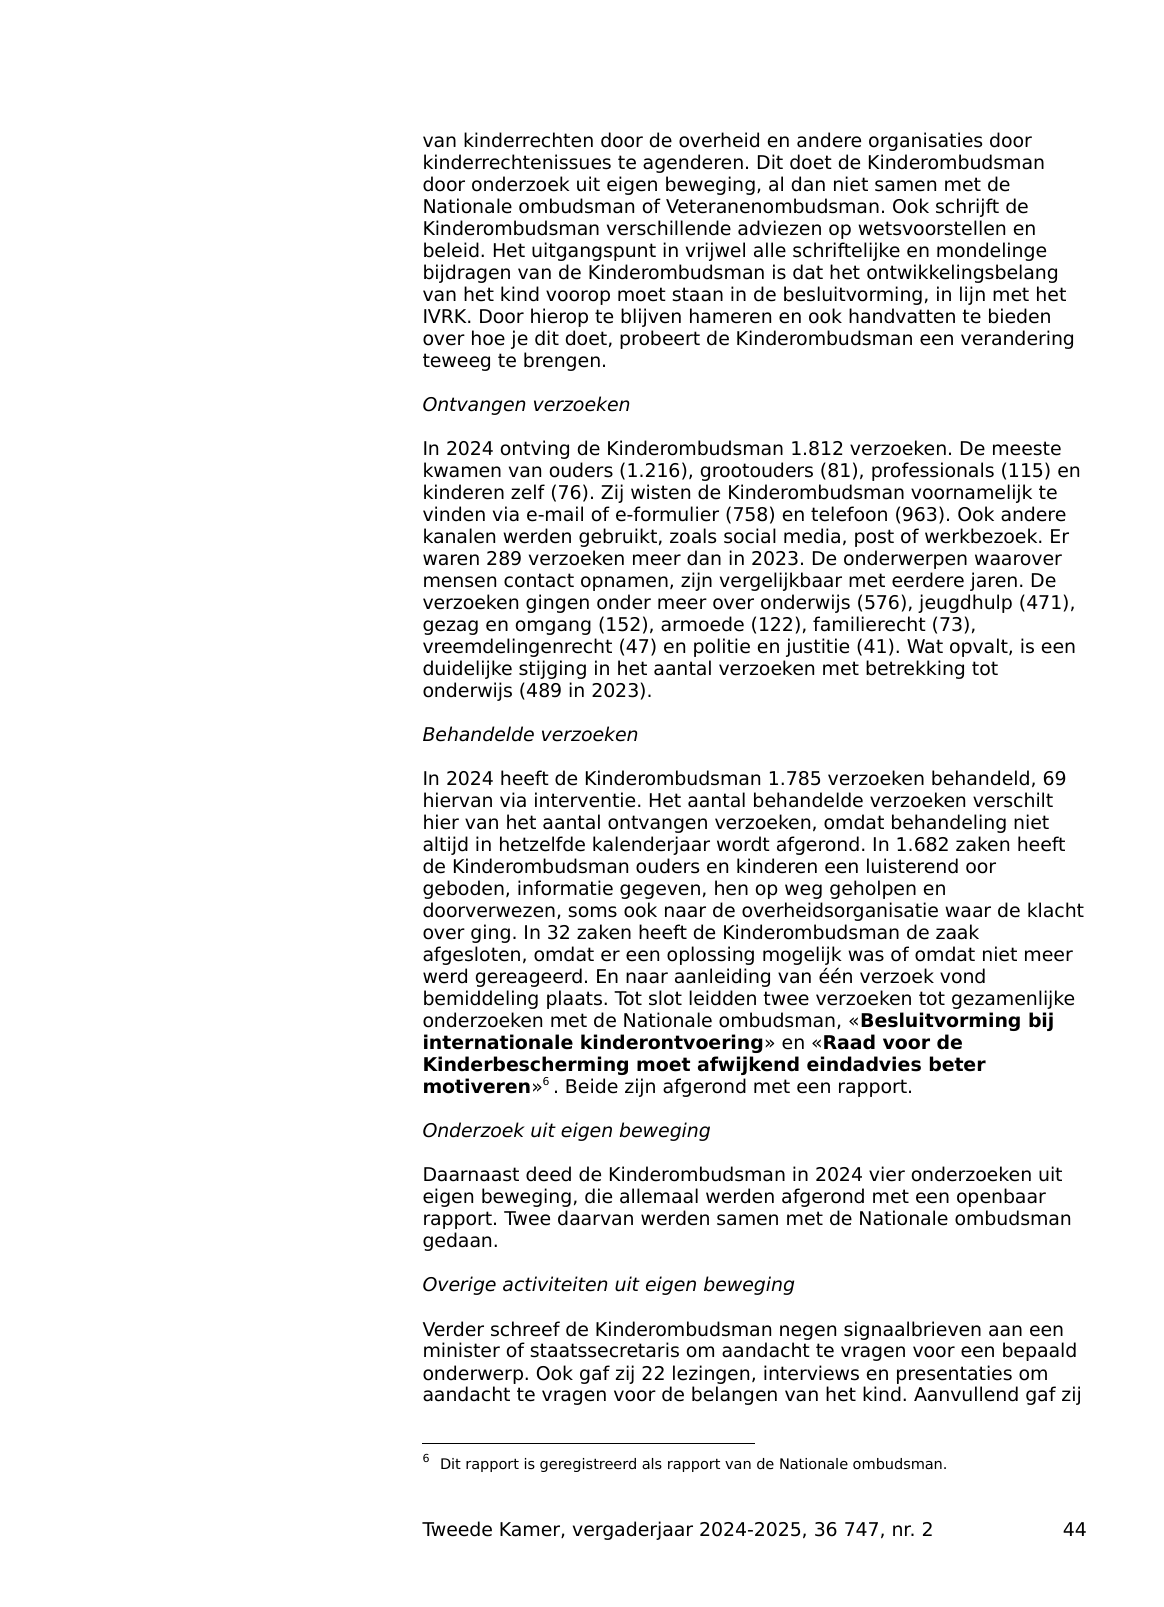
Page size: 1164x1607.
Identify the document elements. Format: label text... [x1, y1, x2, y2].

text In 2024 ontving de Kinderombudsman 1.812 verzoeken. De meeste kwamen van ouders (1.216), grootouders (81), professionals (115) en kinderen zelf (76). Zij wisten de Kinderombudsman voornamelijk te vinden via e-mail of e-formulier (758) en telefoon (963). Ook andere kanalen werden gebruikt, zoals social media, post of werkbezoek. Er waren 289 verzoeken meer dan in 2023. De onderwerpen waarover mensen contact opnamen, zijn vergelijkbaar met eerdere jaren. De verzoeken gingen onder meer over onderwijs (576), jeugdhulp (471), gezag en omgang (152), armoede (122), familierecht (73), vreemdelingenrecht (47) en politie en justitie (41). Wat opvalt, is een duidelijke stijging in het aantal verzoeken met betrekking tot onderwijs (489 in 2023). [422, 438, 1087, 702]
text Dit rapport is geregistreerd als rapport van de Nationale ombudsman. [422, 1452, 1087, 1474]
text van kinderrechten door de overheid en andere organisaties door kinderrechtenissues te agenderen. Dit doet de Kinderombudsman door onderzoek uit eigen beweging, al dan niet samen met de Nationale ombudsman of Veteranenombudsman. Ook schrijft de Kinderombudsman verschillende adviezen op wetsvoorstellen en beleid. Het uitgangspunt in vrijwel alle schriftelijke en mondelinge bijdragen van de Kinderombudsman is dat het ontwikkelingsbelang van het kind voorop moet staan in de besluitvorming, in lijn met het IVRK. Door hierop te blijven hameren en ook handvatten te bieden over hoe je dit doet, probeert de Kinderombudsman een verandering teweeg te brengen. [422, 130, 1087, 372]
subtitle Ontvangen verzoeken [422, 394, 1087, 416]
text Verder schreef de Kinderombudsman negen signaalbrieven aan een minister of staatssecretaris om aandacht te vragen voor een bepaald onderwerp. Ook gaf zij 22 lezingen, interviews en presentaties om aandacht te vragen voor de belangen van het kind. Aanvullend gaf zij [422, 1318, 1087, 1406]
subtitle Onderzoek uit eigen beweging [422, 1120, 1087, 1142]
text In 2024 heeft de Kinderombudsman 1.785 verzoeken behandeld, 69 hiervan via interventie. Het aantal behandelde verzoeken verschilt hier van het aantal ontvangen verzoeken, omdat behandeling niet altijd in hetzelfde kalenderjaar wordt afgerond. In 1.682 zaken heeft de Kinderombudsman ouders en kinderen een luisterend oor geboden, informatie gegeven, hen op weg geholpen en doorverwezen, soms ook naar de overheidsorganisatie waar de klacht over ging. In 32 zaken heeft de Kinderombudsman de zaak afgesloten, omdat er een oplossing mogelijk was of omdat niet meer werd gereageerd. En naar aanleiding van één verzoek vond bemiddeling plaats. Tot slot leidden twee verzoeken tot gezamenlijke onderzoeken met de Nationale ombudsman, «Besluitvorming bij internationale kinderontvoering» en «Raad voor de Kinderbescherming moet afwijkend eindadvies beter motiveren». Beide zijn afgerond met een rapport. [422, 768, 1087, 1098]
subtitle Behandelde verzoeken [422, 724, 1087, 746]
text Daarnaast deed de Kinderombudsman in 2024 vier onderzoeken uit eigen beweging, die allemaal werden afgerond met een openbaar rapport. Twee daarvan werden samen met de Nationale ombudsman gedaan. [422, 1164, 1087, 1252]
subtitle Overige activiteiten uit eigen beweging [422, 1274, 1087, 1296]
